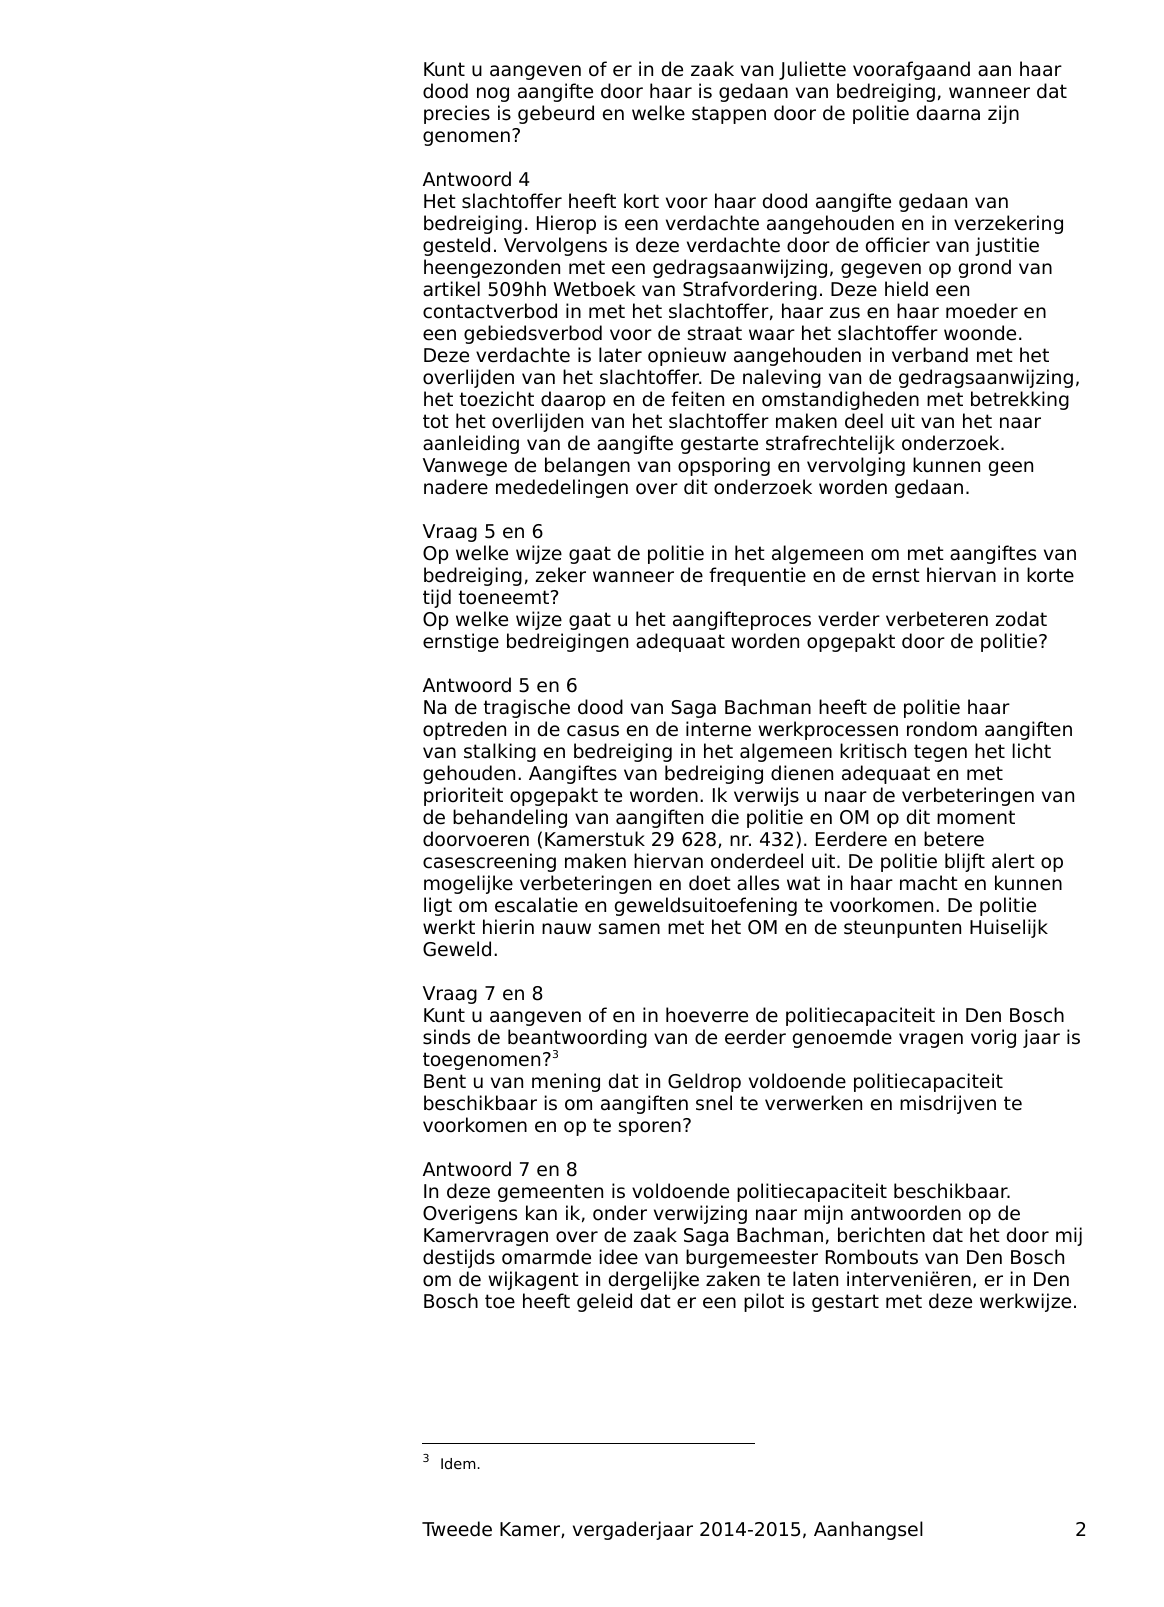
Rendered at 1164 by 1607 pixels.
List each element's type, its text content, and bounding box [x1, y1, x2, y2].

text In deze gemeenten is voldoende politiecapaciteit beschikbaar. [422, 1181, 1087, 1203]
text Idem. [422, 1452, 1087, 1474]
text Het slachtoffer heeft kort voor haar dood aangifte gedaan van bedreiging. Hierop is een verdachte aangehouden en in verzekering gesteld. Vervolgens is deze verdachte door de officier van justitie heengezonden met een gedragsaanwijzing, gegeven op grond van artikel 509hh Wetboek van Strafvordering. Deze hield een contactverbod in met het slachtoffer, haar zus en haar moeder en een gebiedsverbod voor de straat waar het slachtoffer woonde. [422, 191, 1087, 345]
text Antwoord 7 en 8 [422, 1159, 1087, 1181]
text Vraag 7 en 8 [422, 983, 1087, 1005]
text Deze verdachte is later opnieuw aangehouden in verband met het overlijden van het slachtoffer. De naleving van de gedragsaanwijzing, het toezicht daarop en de feiten en omstandigheden met betrekking tot het overlijden van het slachtoffer maken deel uit van het naar aanleiding van de aangifte gestarte strafrechtelijk onderzoek. Vanwege de belangen van opsporing en vervolging kunnen geen nadere mededelingen over dit onderzoek worden gedaan. [422, 345, 1087, 499]
text Na de tragische dood van Saga Bachman heeft de politie haar optreden in de casus en de interne werkprocessen rondom aangiften van stalking en bedreiging in het algemeen kritisch tegen het licht gehouden. Aangiftes van bedreiging dienen adequaat en met prioriteit opgepakt te worden. Ik verwijs u naar de verbeteringen van de behandeling van aangiften die politie en OM op dit moment doorvoeren (Kamerstuk 29 628, nr. 432). Eerdere en betere casescreening maken hiervan onderdeel uit. De politie blijft alert op mogelijke verbeteringen en doet alles wat in haar macht en kunnen ligt om escalatie en geweldsuitoefening te voorkomen. De politie werkt hierin nauw samen met het OM en de steunpunten Huiselijk Geweld. [422, 697, 1087, 961]
text Bent u van mening dat in Geldrop voldoende politiecapaciteit beschikbaar is om aangiften snel te verwerken en misdrijven te voorkomen en op te sporen? [422, 1071, 1087, 1137]
text Op welke wijze gaat u het aangifteproces verder verbeteren zodat ernstige bedreigingen adequaat worden opgepakt door de politie? [422, 609, 1087, 653]
text Op welke wijze gaat de politie in het algemeen om met aangiftes van bedreiging, zeker wanneer de frequentie en de ernst hiervan in korte tijd toeneemt? [422, 543, 1087, 609]
text Antwoord 5 en 6 [422, 675, 1087, 697]
text Kunt u aangeven of er in de zaak van Juliette voorafgaand aan haar dood nog aangifte door haar is gedaan van bedreiging, wanneer dat precies is gebeurd en welke stappen door de politie daarna zijn genomen? [422, 59, 1087, 147]
text Antwoord 4 [422, 169, 1087, 191]
text Vraag 5 en 6 [422, 521, 1087, 543]
text Kunt u aangeven of en in hoeverre de politiecapaciteit in Den Bosch sinds de beantwoording van de eerder genoemde vragen vorig jaar is toegenomen? [422, 1005, 1087, 1071]
text Overigens kan ik, onder verwijzing naar mijn antwoorden op de Kamervragen over de zaak Saga Bachman, berichten dat het door mij destijds omarmde idee van burgemeester Rombouts van Den Bosch om de wijkagent in dergelijke zaken te laten interveniëren, er in Den Bosch toe heeft geleid dat er een pilot is gestart met deze werkwijze. [422, 1203, 1087, 1313]
